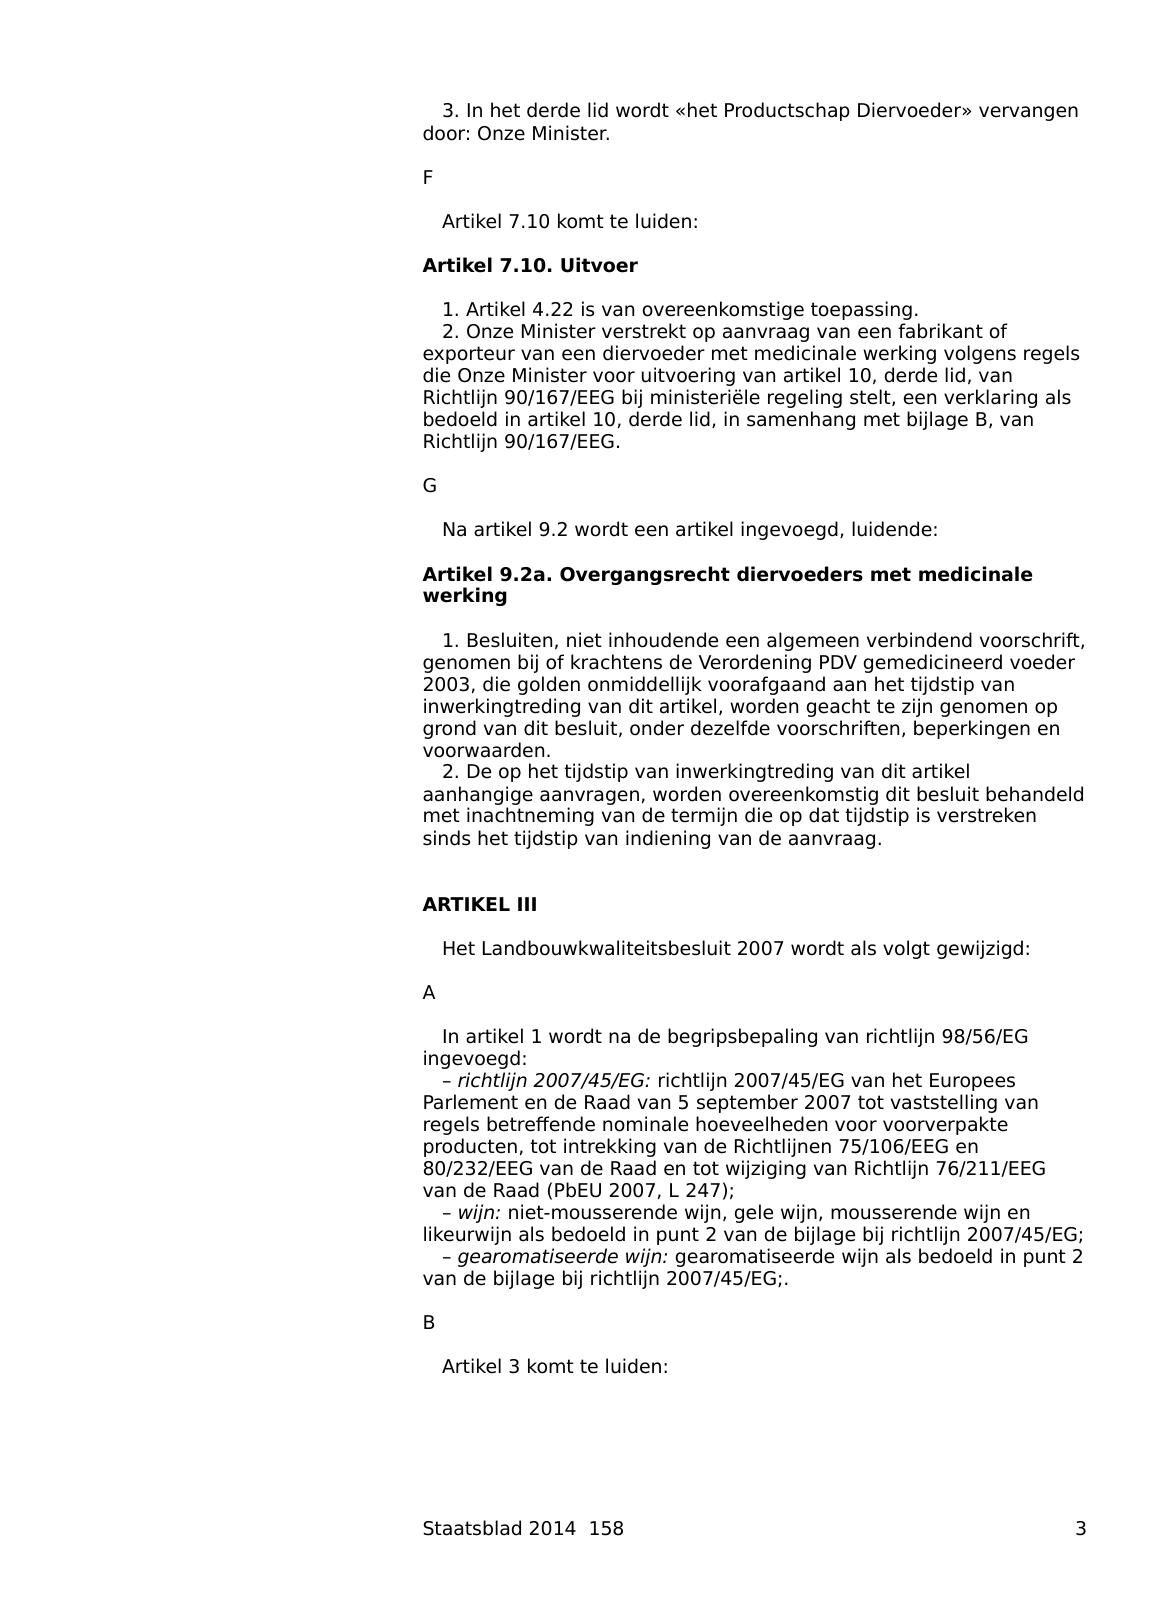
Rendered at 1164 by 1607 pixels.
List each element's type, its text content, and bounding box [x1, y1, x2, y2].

text 1. Besluiten, niet inhoudende een algemeen verbindend voorschrift, genomen bij of krachtens de Verordening PDV gemedicineerd voeder 2003, die golden onmiddellijk voorafgaand aan het tijdstip van inwerkingtreding van dit artikel, worden geacht te zijn genomen op grond van dit besluit, onder dezelfde voorschriften, beperkingen en voorwaarden. [422, 629, 1087, 761]
text – wijn: niet-mousserende wijn, gele wijn, mousserende wijn en likeurwijn als bedoeld in punt 2 van de bijlage bij richtlijn 2007/45/EG; [422, 1202, 1087, 1246]
subtitle ARTIKEL III [422, 894, 1087, 916]
text 1. Artikel 4.22 is van overeenkomstige toepassing. [422, 299, 1087, 321]
text – gearomatiseerde wijn: gearomatiseerde wijn als bedoeld in punt 2 van de bijlage bij richtlijn 2007/45/EG;. [422, 1246, 1087, 1290]
subtitle Artikel 7.10. Uitvoer [422, 255, 1087, 277]
text Het Landbouwkwaliteitsbesluit 2007 wordt als volgt gewijzigd: [422, 938, 1087, 960]
text F [422, 167, 1087, 188]
text A [422, 982, 1087, 1004]
text Artikel 3 komt te luiden: [422, 1356, 1087, 1378]
text In artikel 1 wordt na de begripsbepaling van richtlijn 98/56/EG ingevoegd: [422, 1026, 1087, 1070]
text 2. Onze Minister verstrekt op aanvraag van een fabrikant of exporteur van een diervoeder met medicinale werking volgens regels die Onze Minister voor uitvoering van artikel 10, derde lid, van Richtlijn 90/167/EEG bij ministeriële regeling stelt, een verklaring als bedoeld in artikel 10, derde lid, in samenhang met bijlage B, van Richtlijn 90/167/EEG. [422, 321, 1087, 453]
text G [422, 475, 1087, 497]
text – richtlijn 2007/45/EG: richtlijn 2007/45/EG van het Europees Parlement en de Raad van 5 september 2007 tot vaststelling van regels betreffende nominale hoeveelheden voor voorverpakte producten, tot intrekking van de Richtlijnen 75/106/EEG en 80/232/EEG van de Raad en tot wijziging van Richtlijn 76/211/EEG van de Raad (PbEU 2007, L 247); [422, 1070, 1087, 1202]
text B [422, 1312, 1087, 1334]
text Na artikel 9.2 wordt een artikel ingevoegd, luidende: [422, 519, 1087, 541]
text 3. In het derde lid wordt «het Productschap Diervoeder» vervangen door: Onze Minister. [422, 100, 1087, 144]
subtitle Artikel 9.2a. Overgangsrecht diervoeders met medicinale werking [422, 563, 1087, 607]
text 2. De op het tijdstip van inwerkingtreding van dit artikel aanhangige aanvragen, worden overeenkomstig dit besluit behandeld met inachtneming van de termijn die op dat tijdstip is verstreken sinds het tijdstip van indiening van de aanvraag. [422, 761, 1087, 849]
text Artikel 7.10 komt te luiden: [422, 211, 1087, 233]
